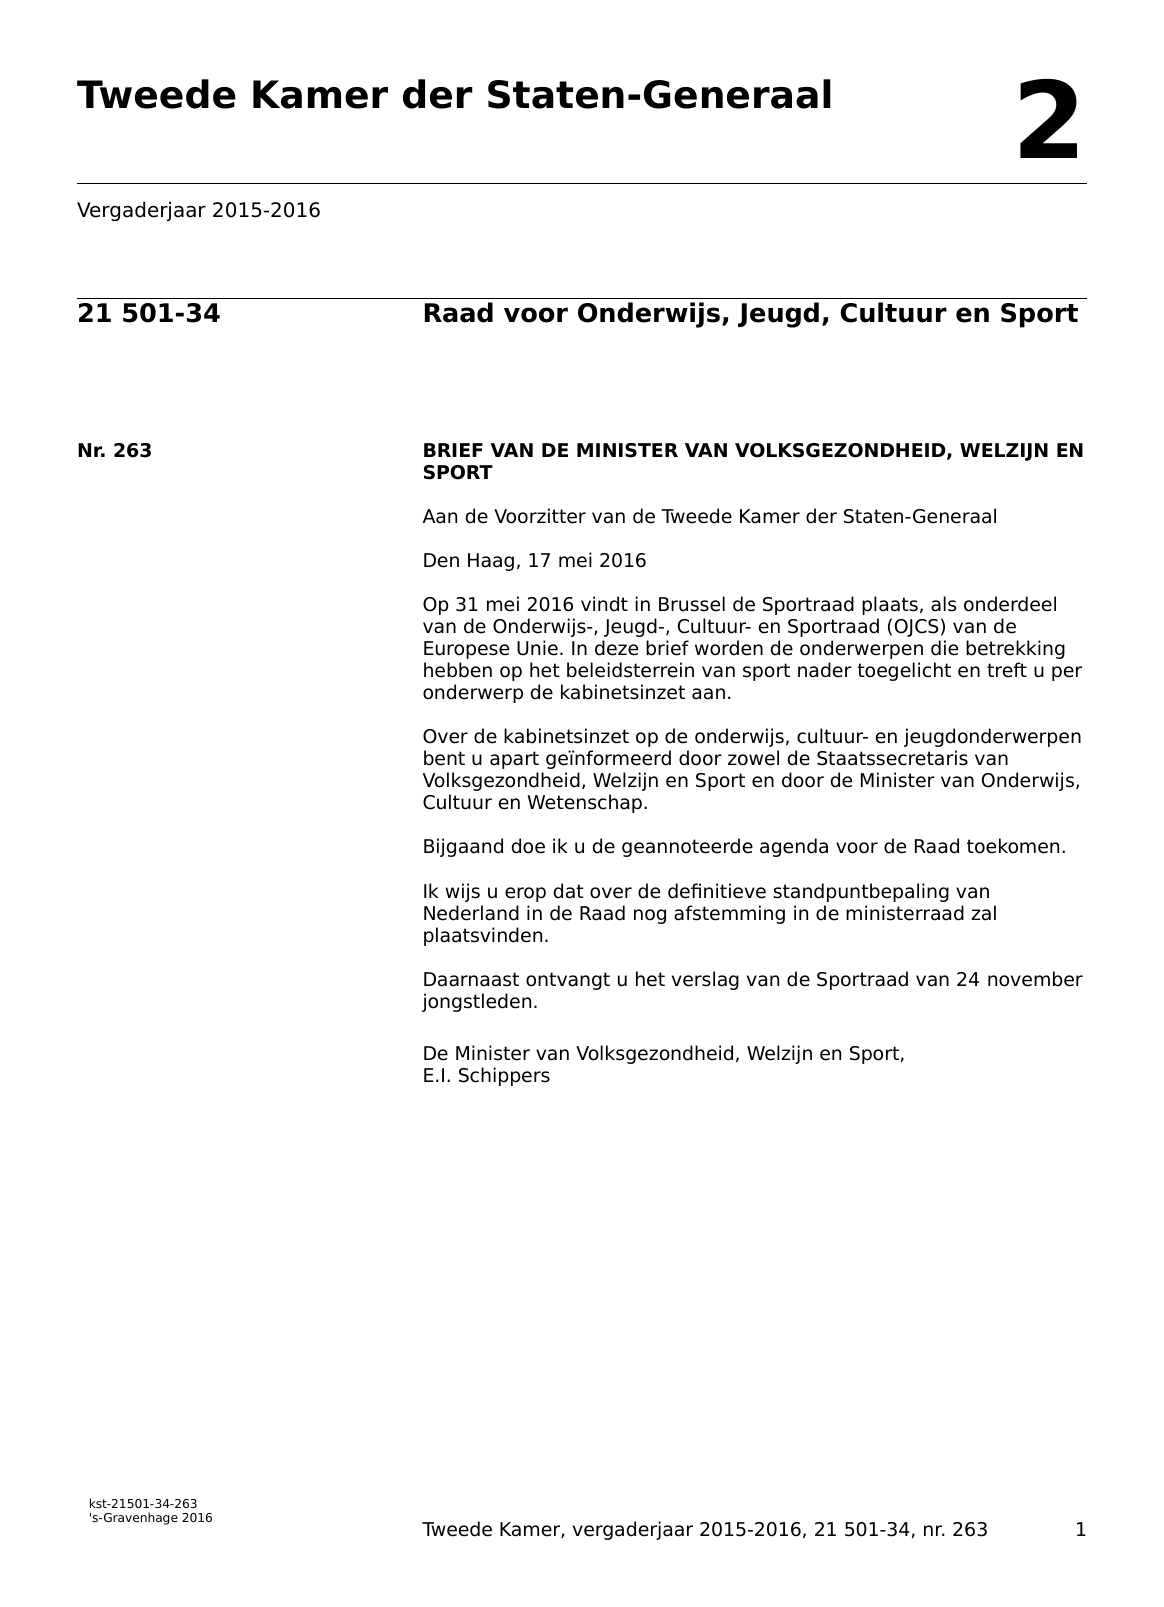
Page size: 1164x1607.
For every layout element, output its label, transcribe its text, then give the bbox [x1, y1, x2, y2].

text Ik wijs u erop dat over de definitieve standpuntbepaling van Nederland in de Raad nog afstemming in de ministerraad zal plaatsvinden. [422, 881, 1087, 946]
text Bijgaand doe ik u de geannoteerde agenda voor de Raad toekomen. [422, 836, 1087, 858]
text Daarnaast ontvangt u het verslag van de Sportraad van 24 november jongstleden. [422, 969, 1087, 1013]
text Op 31 mei 2016 vindt in Brussel de Sportraad plaats, als onderdeel van de Onderwijs-, Jeugd-, Cultuur- en Sportraad (OJCS) van de Europese Unie. In deze brief worden de onderwerpen die betrekking hebben op het beleidsterrein van sport nader toegelicht en treft u per onderwerp de kabinetsinzet aan. [422, 594, 1087, 704]
text De Minister van Volksgezondheid, Welzijn en Sport, E.I. Schippers [422, 1043, 1087, 1087]
text Den Haag, 17 mei 2016 [422, 550, 1087, 572]
text Over de kabinetsinzet op de onderwijs, cultuur- en jeugdonderwerpen bent u apart geïnformeerd door zowel de Staatssecretaris van Volksgezondheid, Welzijn en Sport en door de Minister van Onderwijs, Cultuur en Wetenschap. [422, 726, 1087, 814]
subtitle 21 501-34 Raad voor Onderwijs, Jeugd, Cultuur en Sport [77, 299, 1087, 329]
subtitle Nr. 263 BRIEF VAN DE MINISTER VAN VOLKSGEZONDHEID, WELZIJN EN SPORT [77, 440, 1087, 484]
text Aan de Voorzitter van de Tweede Kamer der Staten-Generaal [422, 506, 1087, 528]
table_header 2 [886, 59, 1087, 183]
table_cell Vergaderjaar 2015-2016 [77, 184, 1087, 298]
text 's-Gravenhage 2016 [88, 1511, 323, 1525]
table_header Tweede Kamer der Staten-Generaal [77, 59, 886, 183]
text kst-21501-34-263 [88, 1497, 323, 1511]
